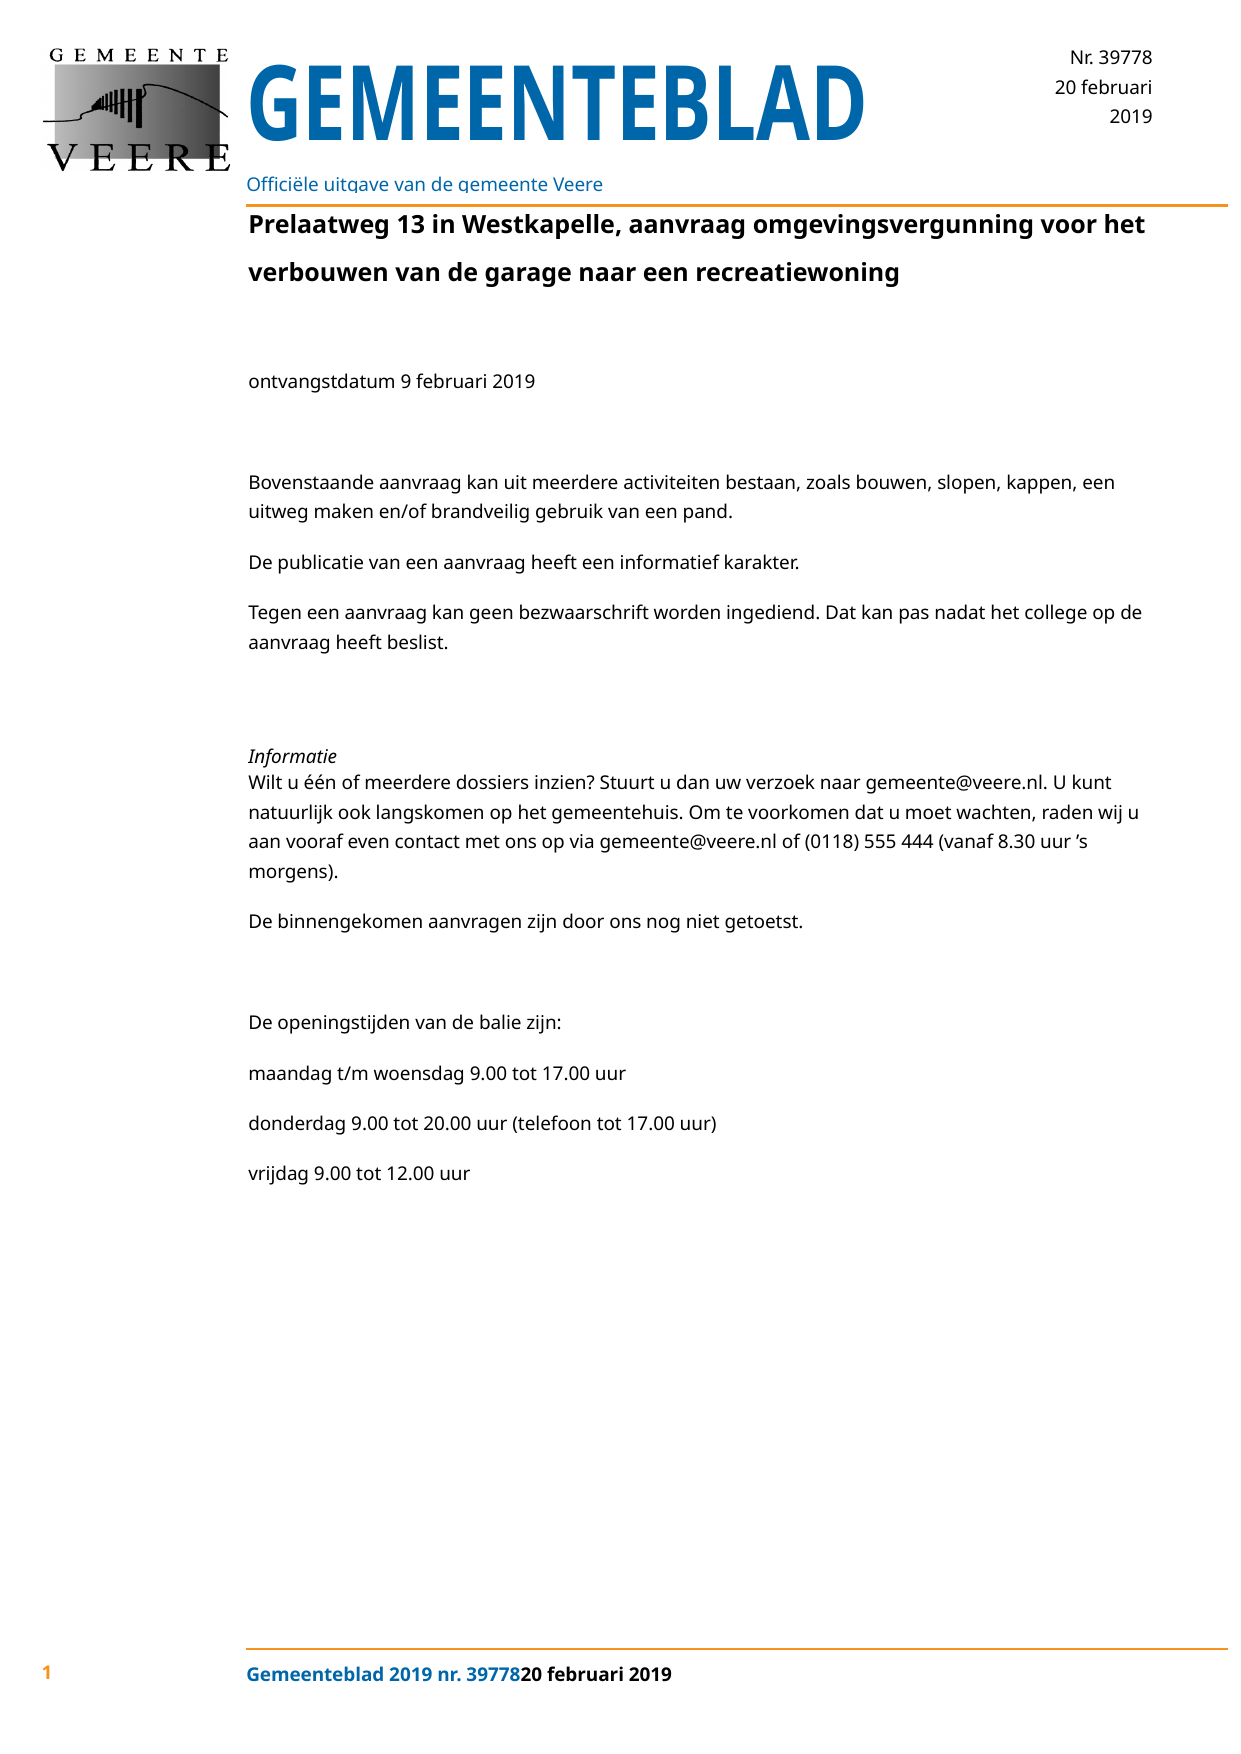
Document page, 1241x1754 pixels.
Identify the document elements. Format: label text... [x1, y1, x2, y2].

text maandag t/m woensdag 9.00 tot 17.00 uur [248, 1060, 1152, 1085]
text De openingstijden van de balie zijn: [248, 1009, 1152, 1035]
text Tegen een aanvraag kan geen bezwaarschrift worden ingediend. Dat kan pas nadat het college op de aanvraag heeft beslist. [248, 599, 1152, 655]
text De binnengekomen aanvragen zijn door ons nog niet getoetst. [248, 908, 1152, 934]
picture [41, 47, 231, 172]
text Prelaatweg 13 in Westkapelle, aanvraag omgevingsvergunning voor het verbouwen van de garage naar een recreatiewoning [248, 207, 1152, 288]
text Wilt u één of meerdere dossiers inzien? Stuurt u dan uw verzoek naar gemeente@veere.nl. U kunt natuurlijk ook langskomen op het gemeentehuis. Om te voorkomen dat u moet wachten, raden wij u aan vooraf even contact met ons op via gemeente@veere.nl of (0118) 555 444 (vanaf 8.30 uur ’s morgens). [248, 769, 1152, 884]
text vrijdag 9.00 tot 12.00 uur [248, 1161, 1152, 1186]
text ontvangstdatum 9 februari 2019 [248, 368, 1152, 394]
text De publicatie van een aanvraag heeft een informatief karakter. [248, 549, 1152, 575]
text donderdag 9.00 tot 20.00 uur (telefoon tot 17.00 uur) [248, 1110, 1152, 1136]
text Bovenstaande aanvraag kan uit meerdere activiteiten bestaan, zoals bouwen, slopen, kappen, een uitweg maken en/of brandveilig gebruik van een pand. [248, 469, 1152, 524]
text Informatie [248, 743, 1152, 769]
